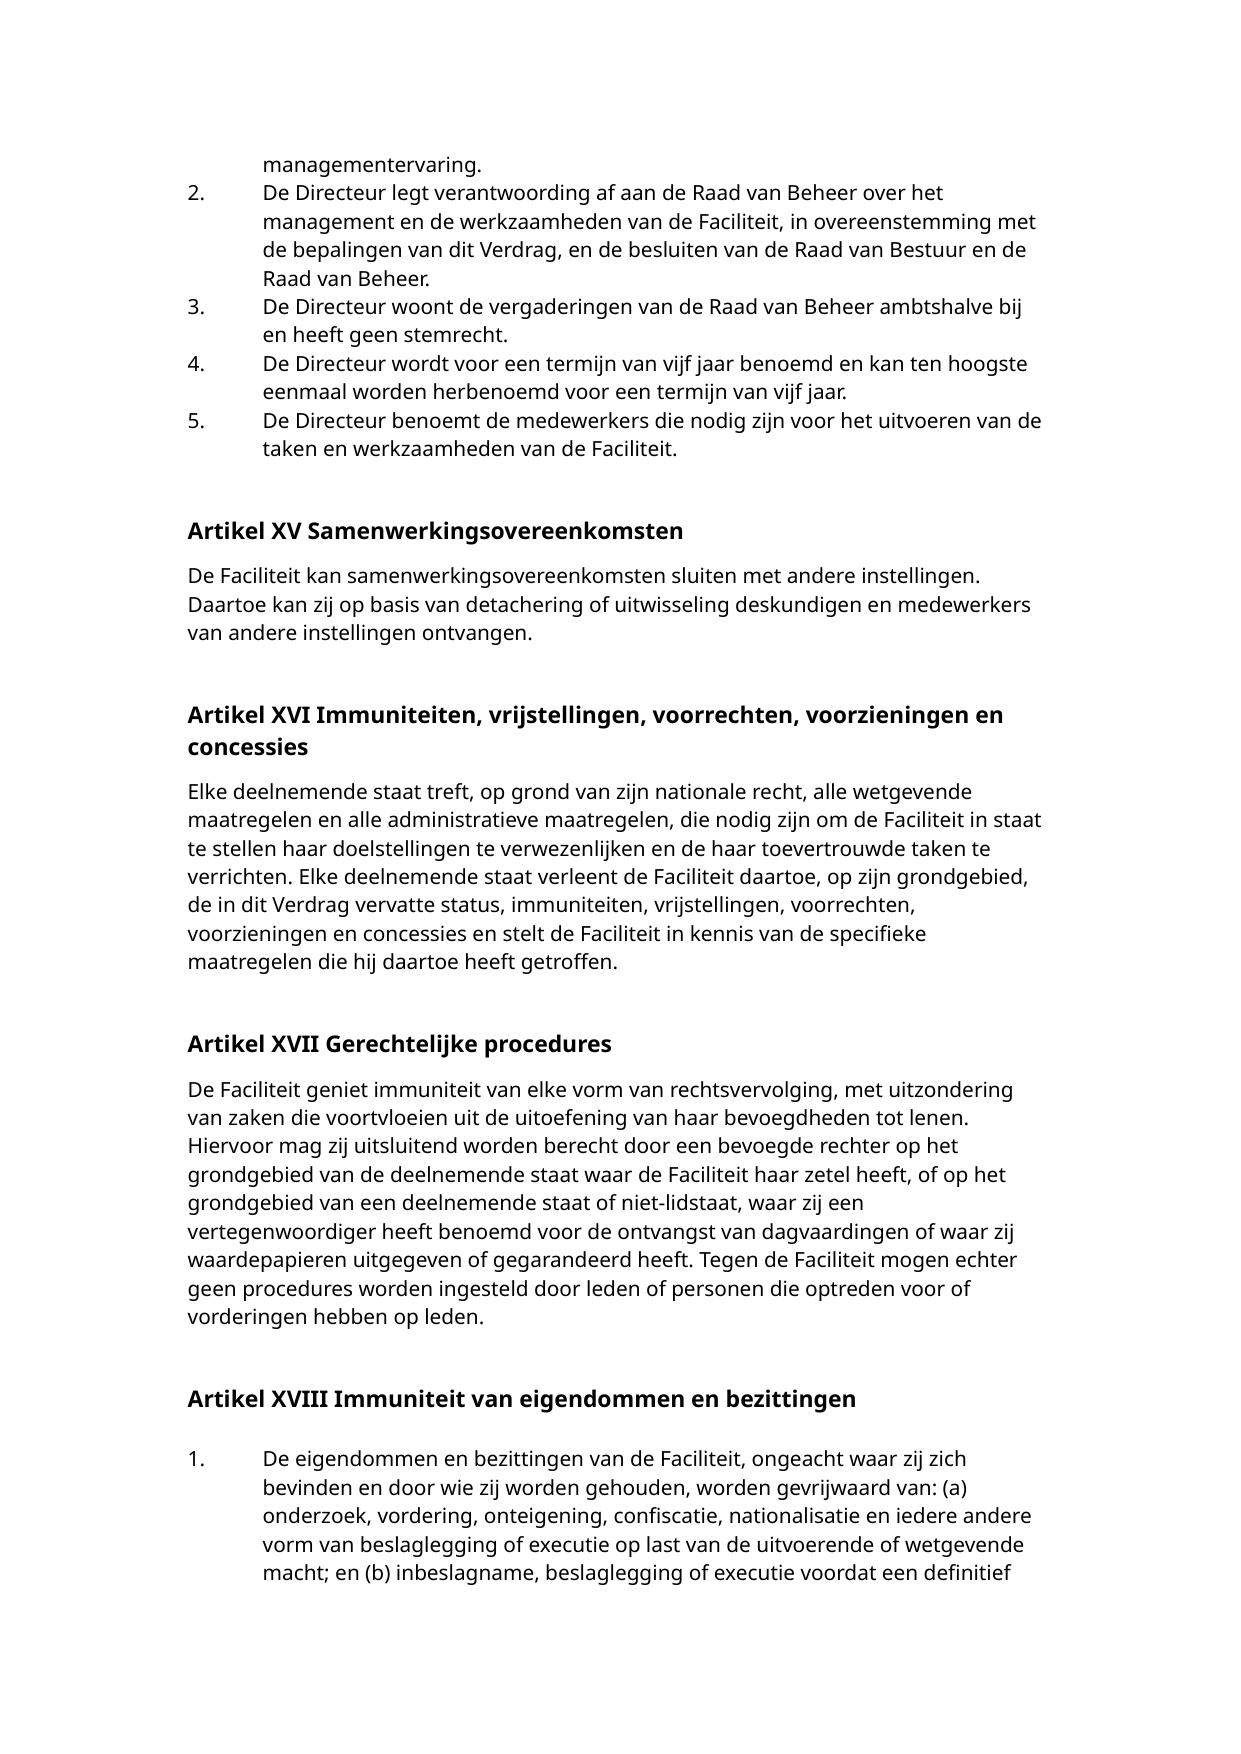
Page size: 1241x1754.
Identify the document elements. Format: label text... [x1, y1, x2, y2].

text Elke deelnemende staat treft, op grond van zijn nationale recht, alle wetgevende maatregelen en alle administratieve maatregelen, die nodig zijn om de Faciliteit in staat te stellen haar doelstellingen te verwezenlijken en de haar toevertrouwde taken te verrichten. Elke deelnemende staat verleent de Faciliteit daartoe, op zijn grondgebied, de in dit Verdrag vervatte status, immuniteiten, vrijstellingen, voorrechten, voorzieningen en concessies en stelt de Faciliteit in kennis van de specifieke maatregelen die hij daartoe heeft getroffen. [187, 777, 1053, 976]
text De Faciliteit kan samenwerkingsovereenkomsten sluiten met andere instellingen. Daartoe kan zij op basis van detachering of uitwisseling deskundigen en medewerkers van andere instellingen ontvangen. [187, 562, 1053, 647]
list De Directeur legt verantwoording af aan de Raad van Beheer over het management en de werkzaamheden van de Faciliteit, in overeenstemming met de bepalingen van dit Verdrag, en de besluiten van de Raad van Bestuur en de Raad van Beheer. [187, 178, 1053, 292]
list De Directeur woont de vergaderingen van de Raad van Beheer ambtshalve bij en heeft geen stemrecht. [187, 292, 1053, 349]
list managementervaring. [187, 150, 1053, 178]
subtitle Artikel XV Samenwerkingsovereenkomsten [187, 515, 1053, 547]
text De Faciliteit geniet immuniteit van elke vorm van rechtsvervolging, met uitzondering van zaken die voortvloeien uit de uitoefening van haar bevoegdheden tot lenen. Hiervoor mag zij uitsluitend worden berecht door een bevoegde rechter op het grondgebied van de deelnemende staat waar de Faciliteit haar zetel heeft, of op het grondgebied van een deelnemende staat of niet-lidstaat, waar zij een vertegenwoordiger heeft benoemd voor de ontvangst van dagvaardingen of waar zij waardepapieren uitgegeven of gegarandeerd heeft. Tegen de Faciliteit mogen echter geen procedures worden ingesteld door leden of personen die optreden voor of vorderingen hebben op leden. [187, 1075, 1053, 1331]
list De Directeur wordt voor een termijn van vijf jaar benoemd en kan ten hoogste eenmaal worden herbenoemd voor een termijn van vijf jaar. [187, 349, 1053, 406]
list De eigendommen en bezittingen van de Faciliteit, ongeacht waar zij zich bevinden en door wie zij worden gehouden, worden gevrijwaard van: (a) onderzoek, vordering, onteigening, confiscatie, nationalisatie en iedere andere vorm van beslaglegging of executie op last van de uitvoerende of wetgevende macht; en (b) inbeslagname, beslaglegging of executie voordat een definitief [187, 1444, 1053, 1587]
subtitle Artikel XVII Gerechtelijke procedures [187, 1028, 1053, 1060]
subtitle Artikel XVIII Immuniteit van eigendommen en bezittingen [187, 1383, 1053, 1414]
subtitle Artikel XVI Immuniteiten, vrijstellingen, voorrechten, voorzieningen en concessies [187, 699, 1053, 762]
list De Directeur benoemt de medewerkers die nodig zijn voor het uitvoeren van de taken en werkzaamheden van de Faciliteit. [187, 406, 1053, 463]
